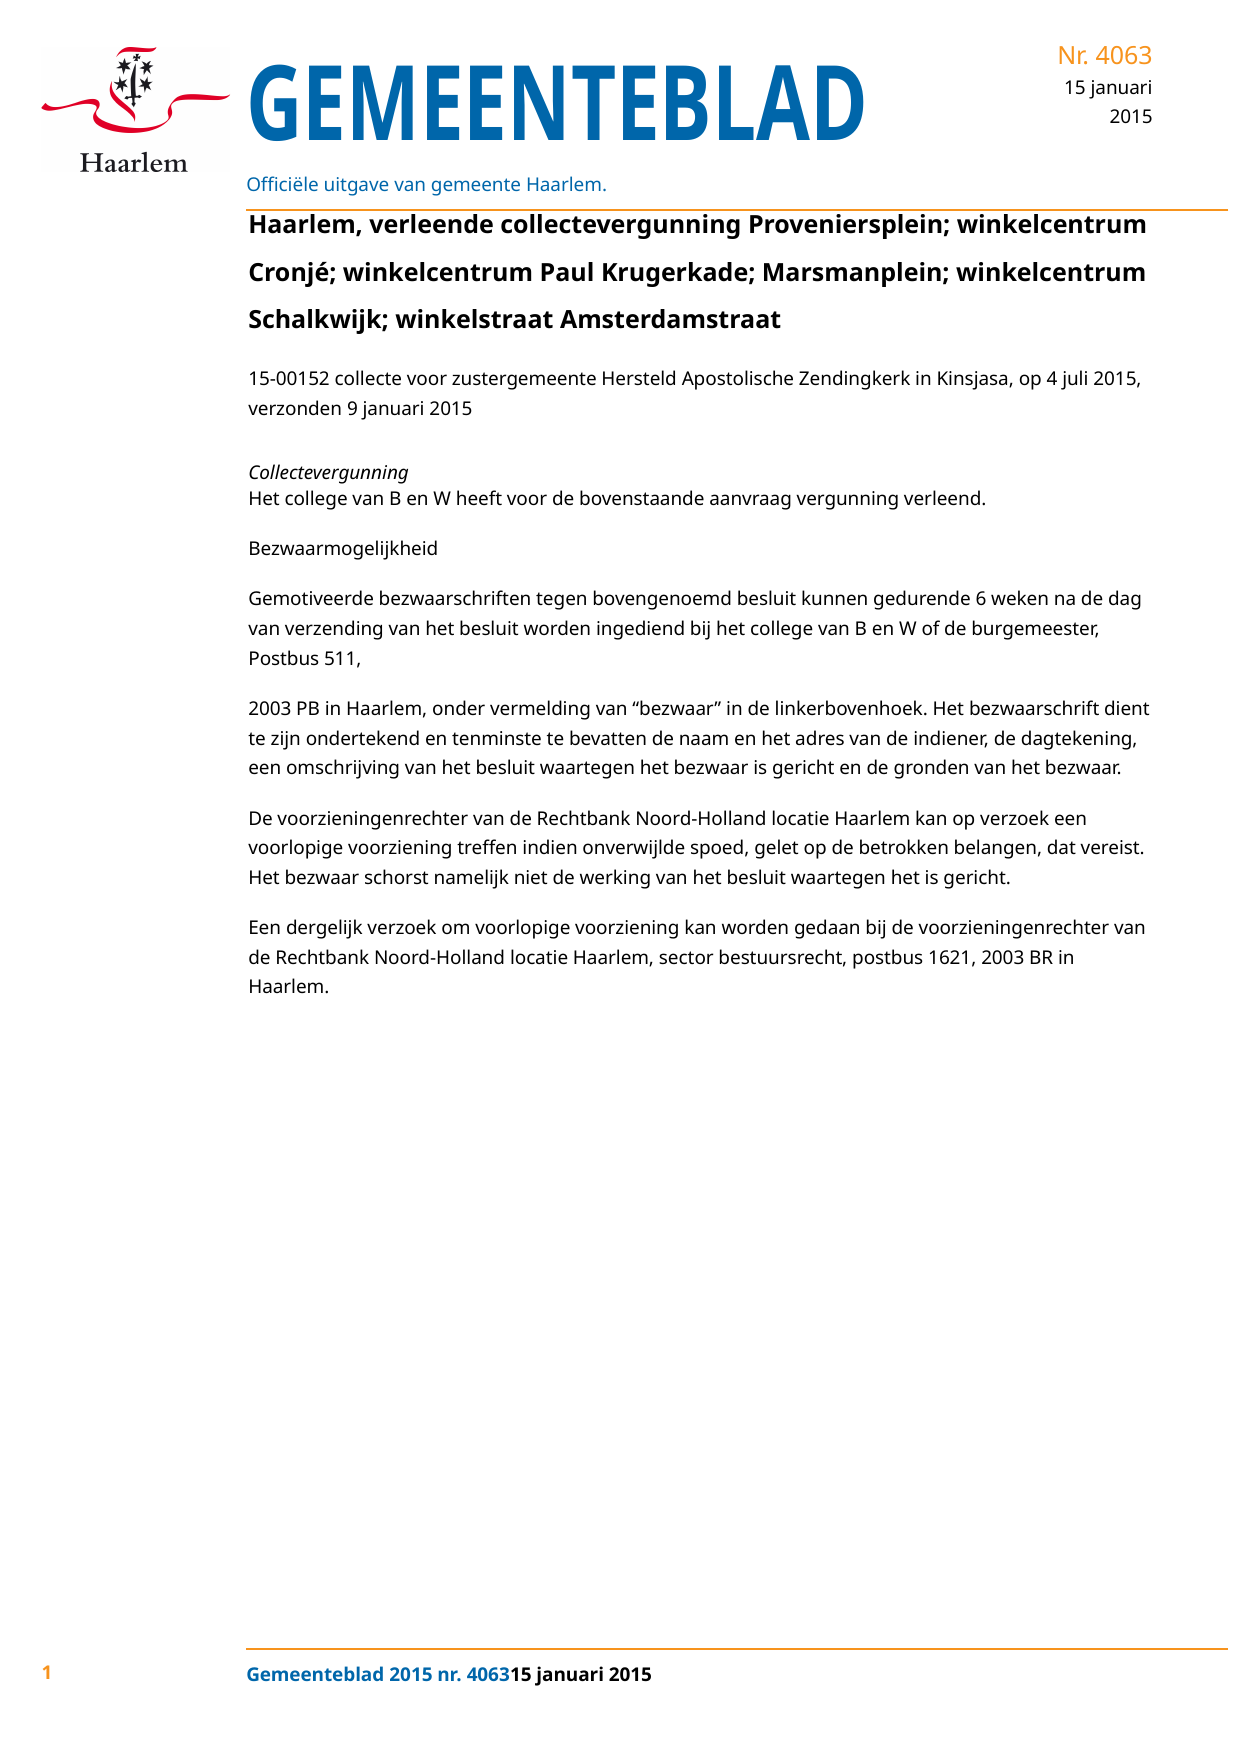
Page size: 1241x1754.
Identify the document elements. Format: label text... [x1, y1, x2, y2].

text Gemotiveerde bezwaarschriften tegen bovengenoemd besluit kunnen gedurende 6 weken na de dag van verzending van het besluit worden ingediend bij het college van B en W of de burgemeester, Postbus 511, [248, 586, 1152, 671]
picture [41, 47, 231, 172]
text 15-00152 collecte voor zustergemeente Hersteld Apostolische Zendingkerk in Kinsjasa, op 4 juli 2015, verzonden 9 januari 2015 [248, 366, 1152, 421]
text Collectevergunning [248, 459, 1152, 485]
text 2003 PB in Haarlem, onder vermelding van “bezwaar” in de linkerbovenhoek. Het bezwaarschrift dient te zijn ondertekend en tenminste te bevatten de naam en het adres van de indiener, de dagtekening, een omschrijving van het besluit waartegen het bezwaar is gericht en de gronden van het bezwaar. [248, 695, 1152, 780]
text De voorzieningenrechter van de Rechtbank Noord-Holland locatie Haarlem kan op verzoek een voorlopige voorziening treffen indien onverwijlde spoed, gelet op de betrokken belangen, dat vereist. Het bezwaar schorst namelijk niet de werking van het besluit waartegen het is gericht. [248, 805, 1152, 890]
text Een dergelijk verzoek om voorlopige voorziening kan worden gedaan bij de voorzieningenrechter van de Rechtbank Noord-Holland locatie Haarlem, sector bestuursrecht, postbus 1621, 2003 BR in Haarlem. [248, 914, 1152, 999]
text Het college van B en W heeft voor de bovenstaande aanvraag vergunning verleend. [248, 485, 1152, 511]
text Bezwaarmogelijkheid [248, 535, 1152, 561]
text Haarlem, verleende collectevergunning Proveniersplein; winkelcentrum Cronjé; winkelcentrum Paul Krugerkade; Marsmanplein; winkelcentrum Schalkwijk; winkelstraat Amsterdamstraat [248, 211, 1152, 336]
